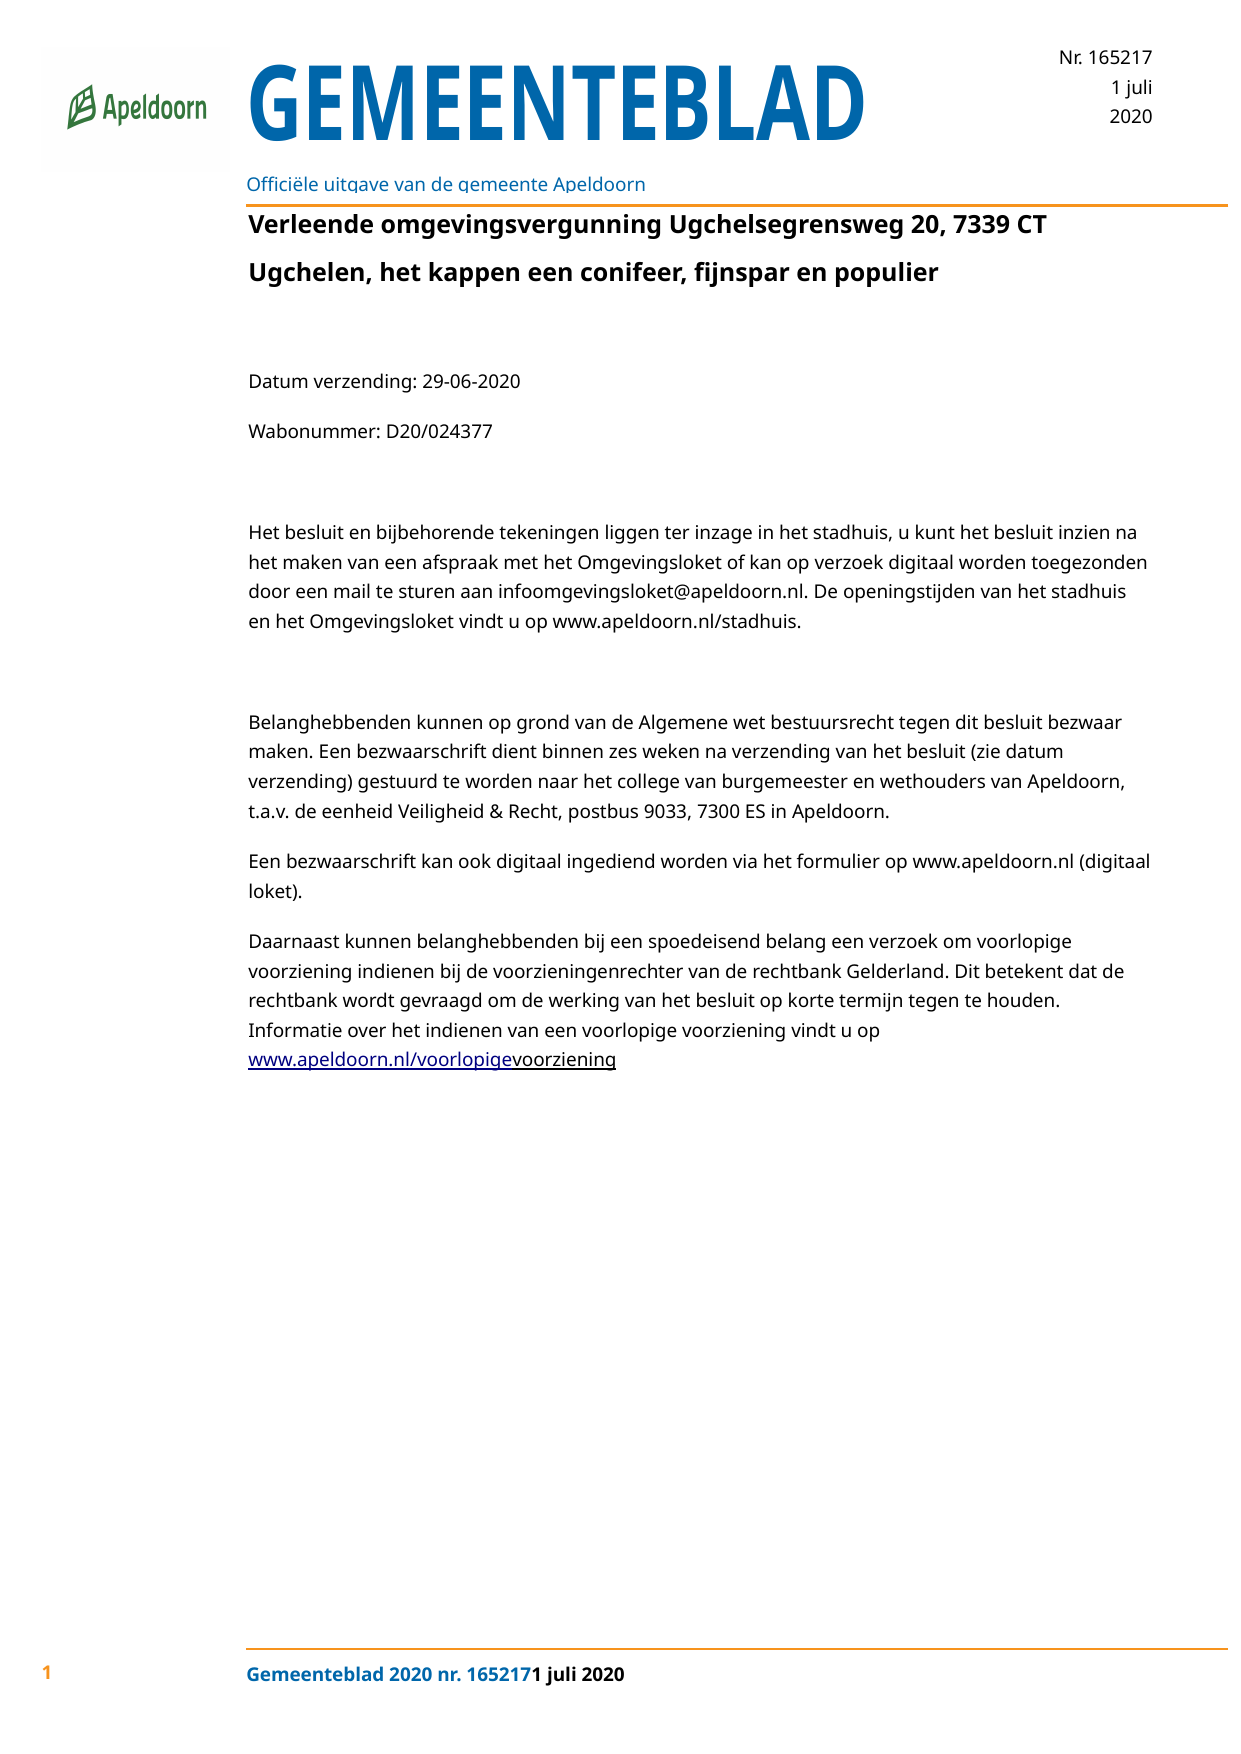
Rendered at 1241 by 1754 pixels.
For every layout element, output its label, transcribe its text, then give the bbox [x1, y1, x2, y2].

text Het besluit en bijbehorende tekeningen liggen ter inzage in het stadhuis, u kunt het besluit inzien na het maken van een afspraak met het Omgevingsloket of kan op verzoek digitaal worden toegezonden door een mail te sturen aan infoomgevingsloket@apeldoorn.nl. De openingstijden van het stadhuis en het Omgevingsloket vindt u op www.apeldoorn.nl/stadhuis. [248, 519, 1152, 634]
text Belanghebbenden kunnen op grond van de Algemene wet bestuursrecht tegen dit besluit bezwaar maken. Een bezwaarschrift dient binnen zes weken na verzending van het besluit (zie datum verzending) gestuurd te worden naar het college van burgemeester en wethouders van Apeldoorn, t.a.v. de eenheid Veiligheid & Recht, postbus 9033, 7300 ES in Apeldoorn. [248, 709, 1152, 824]
text Verleende omgevingsvergunning Ugchelsegrensweg 20, 7339 CT Ugchelen, het kappen een conifeer, fijnspar en populier [248, 207, 1152, 288]
text Een bezwaarschrift kan ook digitaal ingediend worden via het formulier op www.apeldoorn.nl (digitaal loket). [248, 848, 1152, 904]
text Daarnaast kunnen belanghebbenden bij een spoedeisend belang een verzoek om voorlopige voorziening indienen bij de voorzieningenrechter van de rechtbank Gelderland. Dit betekent dat de rechtbank wordt gevraagd om de werking van het besluit op korte termijn tegen te houden. Informatie over het indienen van een voorlopige voorziening vindt u op www.apeldoorn.nl/voorlopigevoorziening [248, 928, 1152, 1072]
picture [41, 47, 231, 172]
text Datum verzending: 29-06-2020 [248, 368, 1152, 394]
text Wabonummer: D20/024377 [248, 419, 1152, 444]
